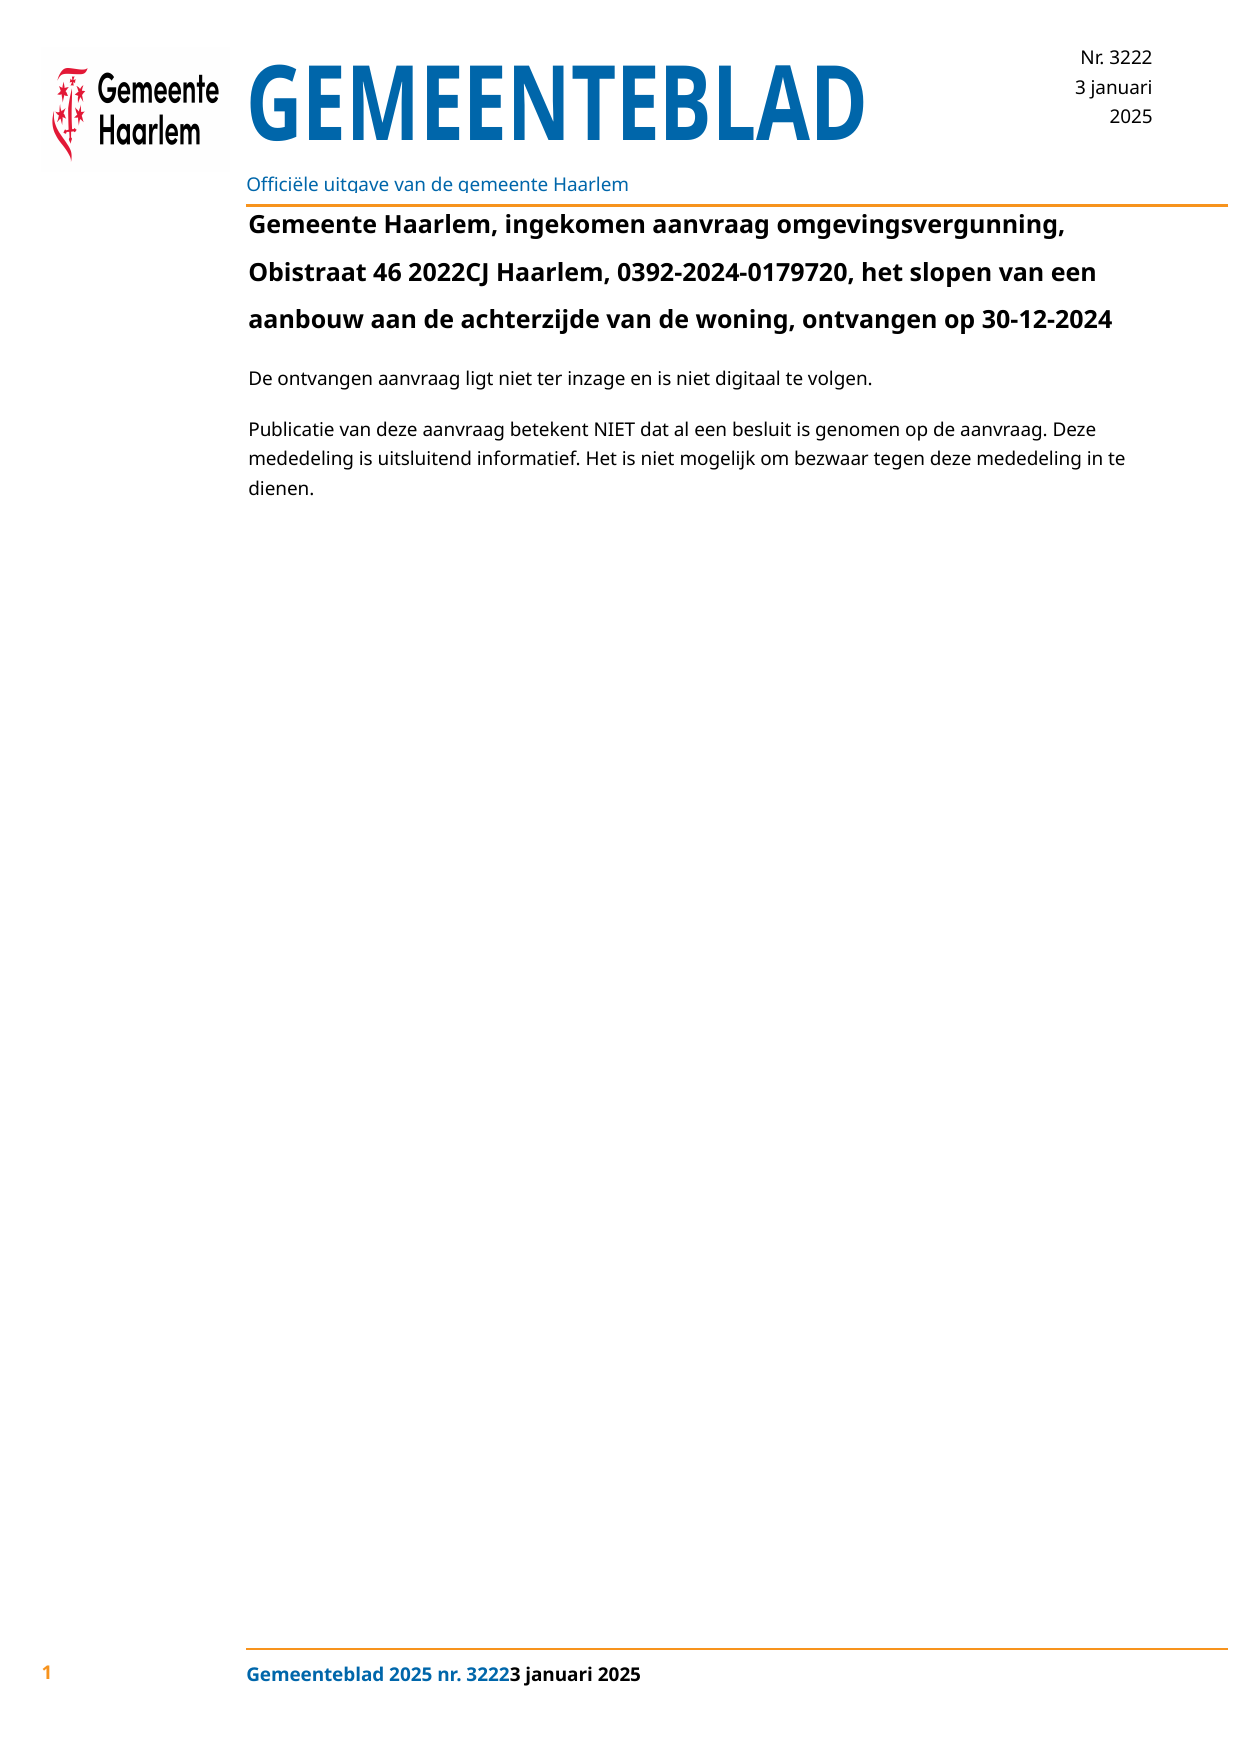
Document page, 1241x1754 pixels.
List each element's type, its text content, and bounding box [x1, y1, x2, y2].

picture [41, 47, 231, 172]
text Gemeente Haarlem, ingekomen aanvraag omgevingsvergunning, Obistraat 46 2022CJ Haarlem, 0392-2024-0179720, het slopen van een aanbouw aan de achterzijde van de woning, ontvangen op 30-12-2024 [248, 207, 1152, 336]
text De ontvangen aanvraag ligt niet ter inzage en is niet digitaal te volgen. [248, 366, 1152, 391]
text Publicatie van deze aanvraag betekent NIET dat al een besluit is genomen op de aanvraag. Deze mededeling is uitsluitend informatief. Het is niet mogelijk om bezwaar tegen deze mededeling in te dienen. [248, 416, 1152, 501]
